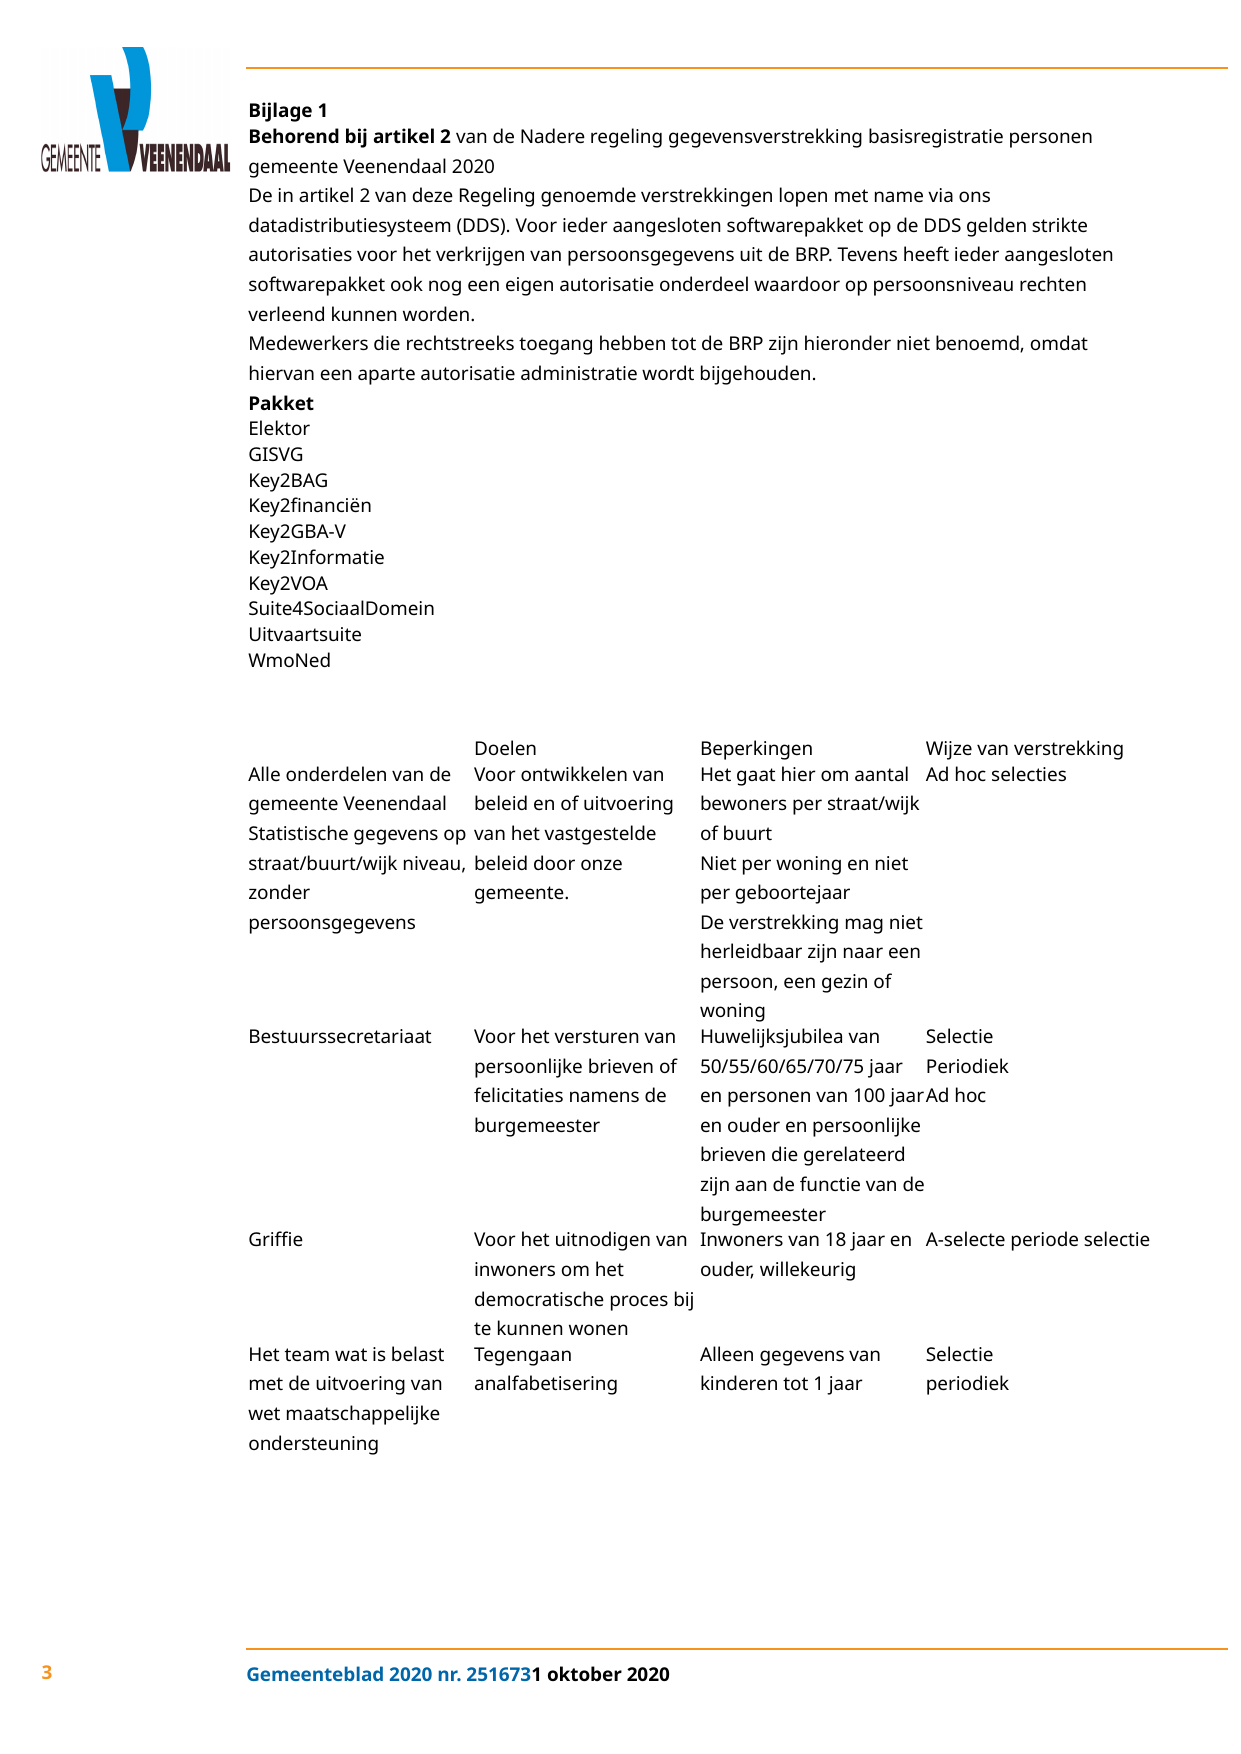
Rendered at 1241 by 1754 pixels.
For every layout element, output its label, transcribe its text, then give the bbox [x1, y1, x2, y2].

text Bijlage 1 [248, 95, 1152, 123]
table_cell WmoNed [248, 647, 1152, 673]
table_cell Key2financiën [248, 493, 1152, 518]
text De in artikel 2 van deze Regeling genoemde verstrekkingen lopen met name via ons datadistributiesysteem (DDS). Voor ieder aangesloten softwarepakket op de DDS gelden strikte autorisaties voor het verkrijgen van persoonsgegevens uit de BRP. Tevens heeft ieder aangesloten softwarepakket ook nog een eigen autorisatie onderdeel waardoor op persoonsniveau rechten verleend kunnen worden. [248, 182, 1152, 327]
table_cell Key2VOA [248, 570, 1152, 596]
table_cell Alle onderdelen van de gemeente Veenendaal Statistische gegevens op straat/buurt/wijk niveau, zonder persoonsgegevens [248, 761, 474, 1023]
picture [123, 47, 231, 172]
table_cell GISVG [248, 441, 1152, 467]
table_cell Tegengaan analfabetisering [474, 1341, 700, 1456]
table_header Doelen [474, 735, 700, 761]
table_cell Selectie periodiek [926, 1341, 1152, 1456]
table_cell Selectie Periodiek Ad hoc [926, 1023, 1152, 1227]
table_cell Suite4SociaalDomein [248, 596, 1152, 621]
table_cell Uitvaartsuite [248, 621, 1152, 647]
table_cell Huwelijksjubilea van 50/55/60/65/70/75 jaar en personen van 100 jaar en ouder en persoonlijke brieven die gerelateerd zijn aan de functie van de burgemeester [700, 1023, 926, 1227]
table_header Pakket [248, 390, 1152, 415]
table_cell Ad hoc selecties [926, 761, 1152, 1023]
table_cell Het gaat hier om aantal bewoners per straat/wijk of buurt Niet per woning en niet per geboortejaar De verstrekking mag niet herleidbaar zijn naar een persoon, een gezin of woning [700, 761, 926, 1023]
table_cell Alleen gegevens van kinderen tot 1 jaar [700, 1341, 926, 1456]
table_cell Voor ontwikkelen van beleid en of uitvoering van het vastgestelde beleid door onze gemeente. [474, 761, 700, 1023]
table_cell Key2GBA-V [248, 518, 1152, 544]
table_header Beperkingen [700, 735, 926, 761]
table_cell Key2BAG [248, 467, 1152, 493]
text Behorend bij artikel 2 van de Nadere regeling gegevensverstrekking basisregistratie personen gemeente Veenendaal 2020 [248, 123, 1152, 179]
text Medewerkers die rechtstreeks toegang hebben tot de BRP zijn hieronder niet benoemd, omdat hiervan een aparte autorisatie administratie wordt bijgehouden. [248, 330, 1152, 386]
table_cell Elektor [248, 415, 1152, 441]
table_header [248, 735, 474, 761]
table_cell Key2Informatie [248, 544, 1152, 570]
table_cell Griffie [248, 1227, 474, 1341]
table_cell Het team wat is belast met de uitvoering van wet maatschappelijke ondersteuning [248, 1341, 474, 1456]
table_header Wijze van verstrekking [926, 735, 1152, 761]
table_cell Bestuurssecretariaat [248, 1023, 474, 1227]
picture [41, 47, 130, 172]
table_cell A-selecte periode selectie [926, 1227, 1152, 1341]
table_cell Voor het versturen van persoonlijke brieven of felicitaties namens de burgemeester [474, 1023, 700, 1227]
table_cell Voor het uitnodigen van inwoners om het democratische proces bij te kunnen wonen [474, 1227, 700, 1341]
table_cell Inwoners van 18 jaar en ouder, willekeurig [700, 1227, 926, 1341]
